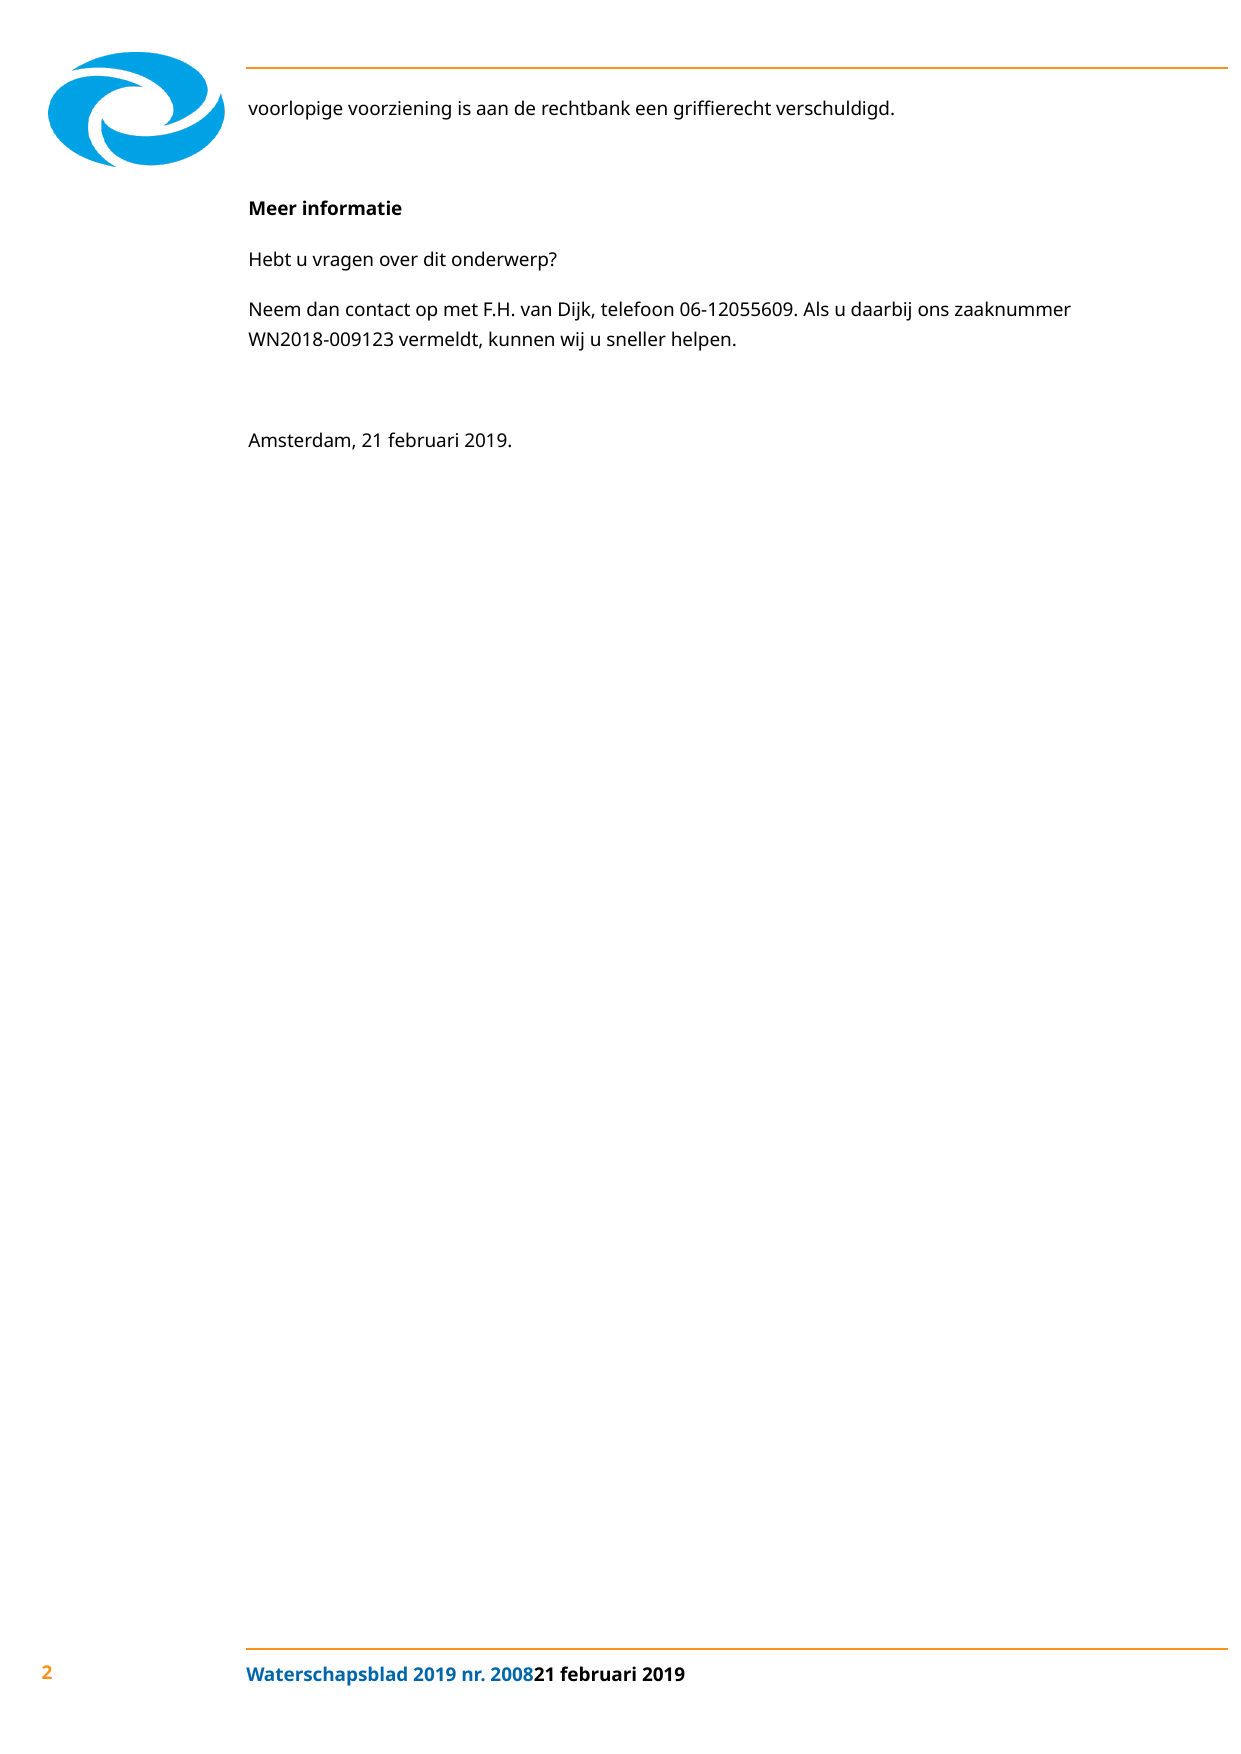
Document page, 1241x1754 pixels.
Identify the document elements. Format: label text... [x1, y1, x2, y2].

text voorlopige voorziening is aan de rechtbank een griffierecht verschuldigd. [248, 95, 1152, 121]
text Neem dan contact op met F.H. van Dijk, telefoon 06-12055609. Als u daarbij ons zaaknummer WN2018-009123 vermeldt, kunnen wij u sneller helpen. [248, 296, 1152, 352]
text Meer informatie [248, 196, 1152, 221]
text Hebt u vragen over dit onderwerp? [248, 246, 1152, 272]
picture [41, 47, 231, 172]
text Amsterdam, 21 februari 2019. [248, 427, 1152, 453]
